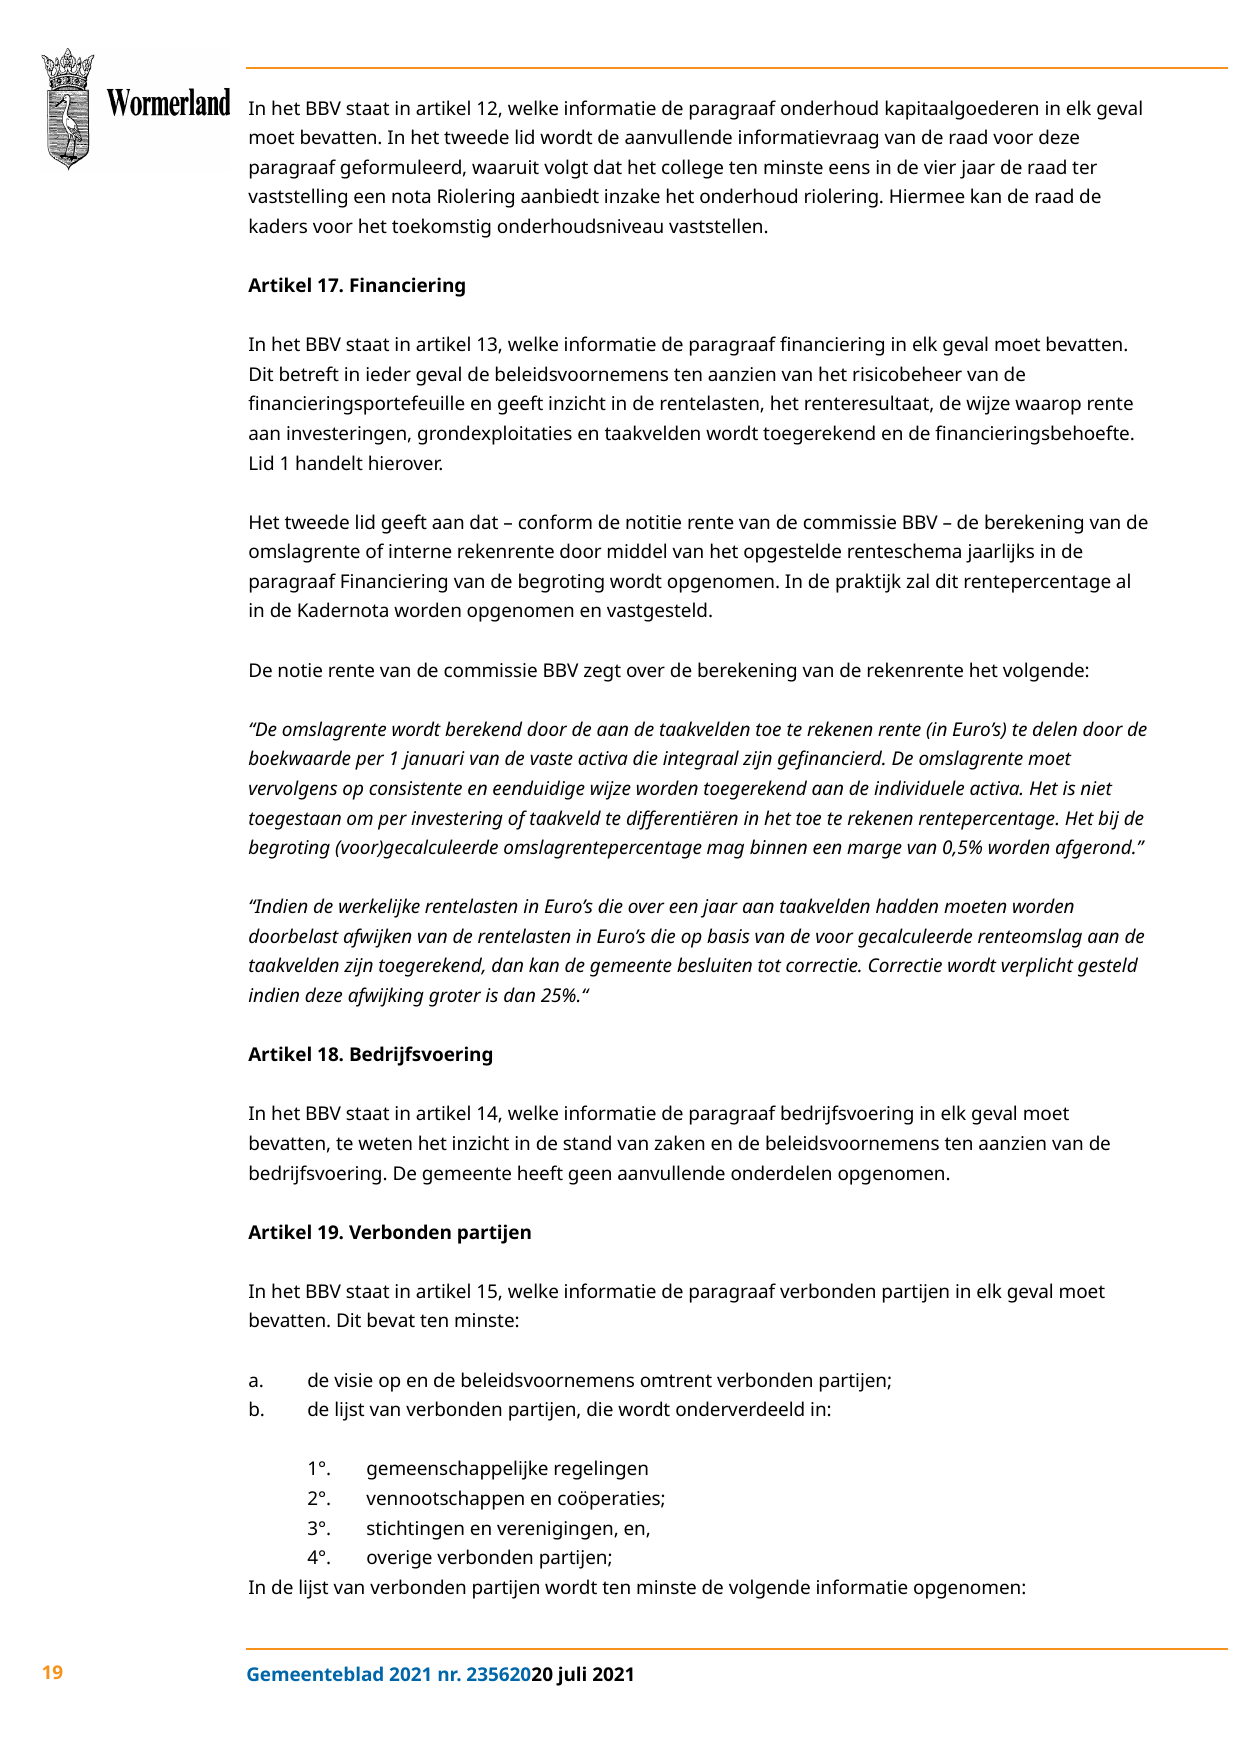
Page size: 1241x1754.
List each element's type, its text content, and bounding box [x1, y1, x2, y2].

text Artikel 17. Financiering [248, 272, 1152, 298]
text Artikel 18. Bedrijfsvoering [248, 1041, 1152, 1067]
text In het BBV staat in artikel 15, welke informatie de paragraaf verbonden partijen in elk geval moet bevatten. Dit bevat ten minste: [248, 1278, 1152, 1333]
picture [41, 47, 231, 172]
text Artikel 19. Verbonden partijen [248, 1219, 1152, 1245]
text “Indien de werkelijke rentelasten in Euro’s die over een jaar aan taakvelden hadden moeten worden doorbelast afwijken van de rentelasten in Euro’s die op basis van de voor gecalculeerde renteomslag aan de taakvelden zijn toegerekend, dan kan de gemeente besluiten tot correctie. Correctie wordt verplicht gesteld indien deze afwijking groter is dan 25%.“ [248, 893, 1152, 1008]
text In de lijst van verbonden partijen wordt ten minste de volgende informatie opgenomen: [248, 1574, 1152, 1600]
list vennootschappen en coöperaties; [307, 1485, 1152, 1511]
text In het BBV staat in artikel 13, welke informatie de paragraaf financiering in elk geval moet bevatten. Dit betreft in ieder geval de beleidsvoornemens ten aanzien van het risicobeheer van de financieringsportefeuille en geeft inzicht in de rentelasten, het renteresultaat, de wijze waarop rente aan investeringen, grondexploitaties en taakvelden wordt toegerekend en de financieringsbehoefte. Lid 1 handelt hierover. [248, 331, 1152, 476]
text “De omslagrente wordt berekend door de aan de taakvelden toe te rekenen rente (in Euro’s) te delen door de boekwaarde per 1 januari van de vaste activa die integraal zijn gefinancierd. De omslagrente moet vervolgens op consistente en eenduidige wijze worden toegerekend aan de individuele activa. Het is niet toegestaan om per investering of taakveld te differentiëren in het toe te rekenen rentepercentage. Het bij de begroting (voor)gecalculeerde omslagrentepercentage mag binnen een marge van 0,5% worden afgerond.” [248, 716, 1152, 860]
list de visie op en de beleidsvoornemens omtrent verbonden partijen; [248, 1367, 1152, 1393]
list de lijst van verbonden partijen, die wordt onderverdeeld in: [248, 1396, 1152, 1422]
text In het BBV staat in artikel 14, welke informatie de paragraaf bedrijfsvoering in elk geval moet bevatten, te weten het inzicht in de stand van zaken en de beleidsvoornemens ten aanzien van de bedrijfsvoering. De gemeente heeft geen aanvullende onderdelen opgenomen. [248, 1101, 1152, 1186]
list gemeenschappelijke regelingen [307, 1456, 1152, 1481]
text In het BBV staat in artikel 12, welke informatie de paragraaf onderhoud kapitaalgoederen in elk geval moet bevatten. In het tweede lid wordt de aanvullende informatievraag van de raad voor deze paragraaf geformuleerd, waaruit volgt dat het college ten minste eens in de vier jaar de raad ter vaststelling een nota Riolering aanbiedt inzake het onderhoud riolering. Hiermee kan de raad de kaders voor het toekomstig onderhoudsniveau vaststellen. [248, 95, 1152, 239]
text Het tweede lid geeft aan dat – conform de notitie rente van de commissie BBV – de berekening van de omslagrente of interne rekenrente door middel van het opgestelde renteschema jaarlijks in de paragraaf Financiering van de begroting wordt opgenomen. In de praktijk zal dit rentepercentage al in de Kadernota worden opgenomen en vastgesteld. [248, 509, 1152, 623]
list overige verbonden partijen; [307, 1544, 1152, 1570]
text De notie rente van de commissie BBV zegt over de berekening van de rekenrente het volgende: [248, 657, 1152, 683]
list stichtingen en verenigingen, en, [307, 1515, 1152, 1541]
